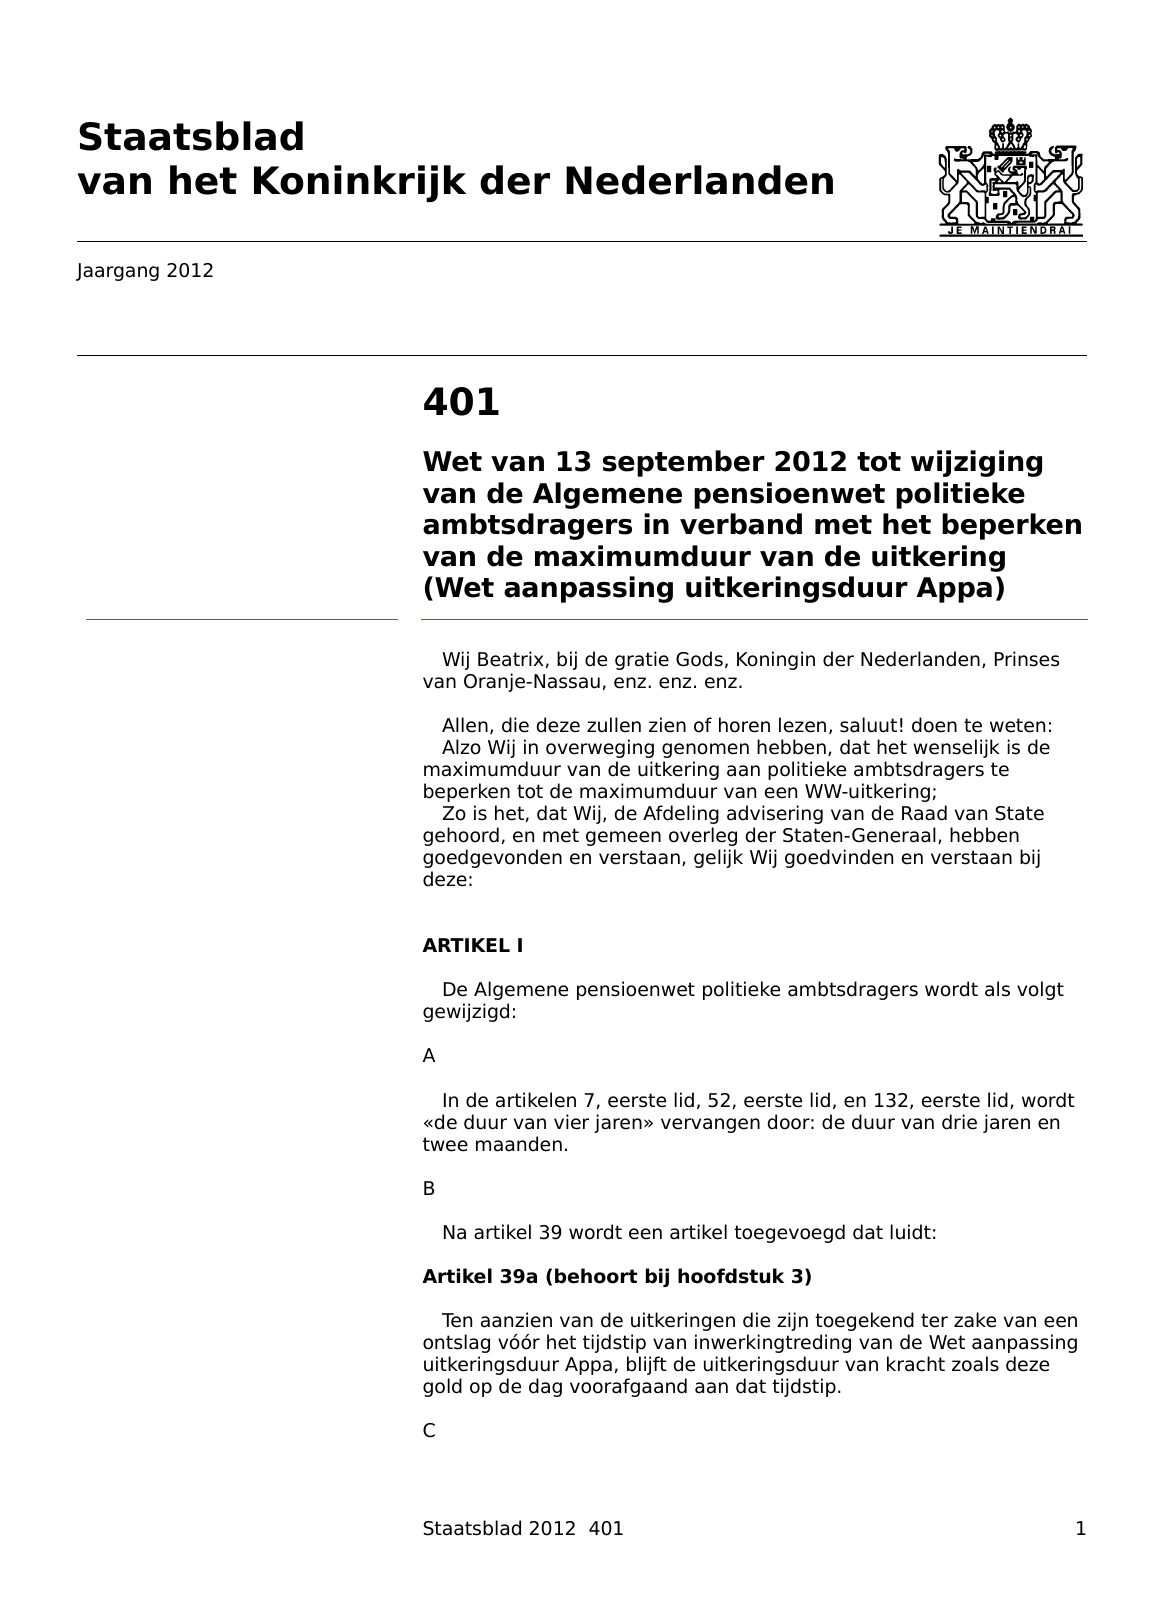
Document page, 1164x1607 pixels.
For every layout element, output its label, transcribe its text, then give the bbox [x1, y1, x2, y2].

picture [936, 115, 1087, 240]
text In de artikelen 7, eerste lid, 52, eerste lid, en 132, eerste lid, wordt «de duur van vier jaren» vervangen door: de duur van drie jaren en twee maanden. [422, 1089, 1087, 1156]
text Na artikel 39 wordt een artikel toegevoegd dat luidt: [422, 1222, 1087, 1244]
subtitle 401 [422, 381, 1087, 424]
text De Algemene pensioenwet politieke ambtsdragers wordt als volgt gewijzigd: [422, 979, 1087, 1023]
text Zo is het, dat Wij, de Afdeling advisering van de Raad van State gehoord, en met gemeen overleg der Staten-Generaal, hebben goedgevonden en verstaan, gelijk Wij goedvinden en verstaan bij deze: [422, 803, 1087, 891]
subtitle Artikel 39a (behoort bij hoofdstuk 3) [422, 1266, 1087, 1288]
text B [422, 1178, 1087, 1200]
text Allen, die deze zullen zien of horen lezen, saluut! doen te weten: [422, 715, 1087, 737]
text Ten aanzien van de uitkeringen die zijn toegekend ter zake van een ontslag vóór het tijdstip van inwerkingtreding van de Wet aanpassing uitkeringsduur Appa, blijft de uitkeringsduur van kracht zoals deze gold op de dag voorafgaand aan dat tijdstip. [422, 1310, 1087, 1398]
subtitle ARTIKEL I [422, 935, 1087, 957]
table_header Staatsblad van het Koninkrijk der Nederlanden [77, 100, 886, 241]
text A [422, 1045, 1087, 1067]
text C [422, 1420, 1087, 1442]
text Wij Beatrix, bij de gratie Gods, Koningin der Nederlanden, Prinses van Oranje-Nassau, enz. enz. enz. [422, 649, 1087, 693]
table_header [886, 100, 1087, 241]
text Alzo Wij in overweging genomen hebben, dat het wenselijk is de maximumduur van de uitkering aan politieke ambtsdragers te beperken tot de maximumduur van een WW-uitkering; [422, 737, 1087, 803]
text Wet van 13 september 2012 tot wijziging van de Algemene pensioenwet politieke ambtsdragers in verband met het beperken van de maximumduur van de uitkering (Wet aanpassing uitkeringsduur Appa) [422, 447, 1087, 604]
table_cell Jaargang 2012 [77, 242, 1087, 355]
